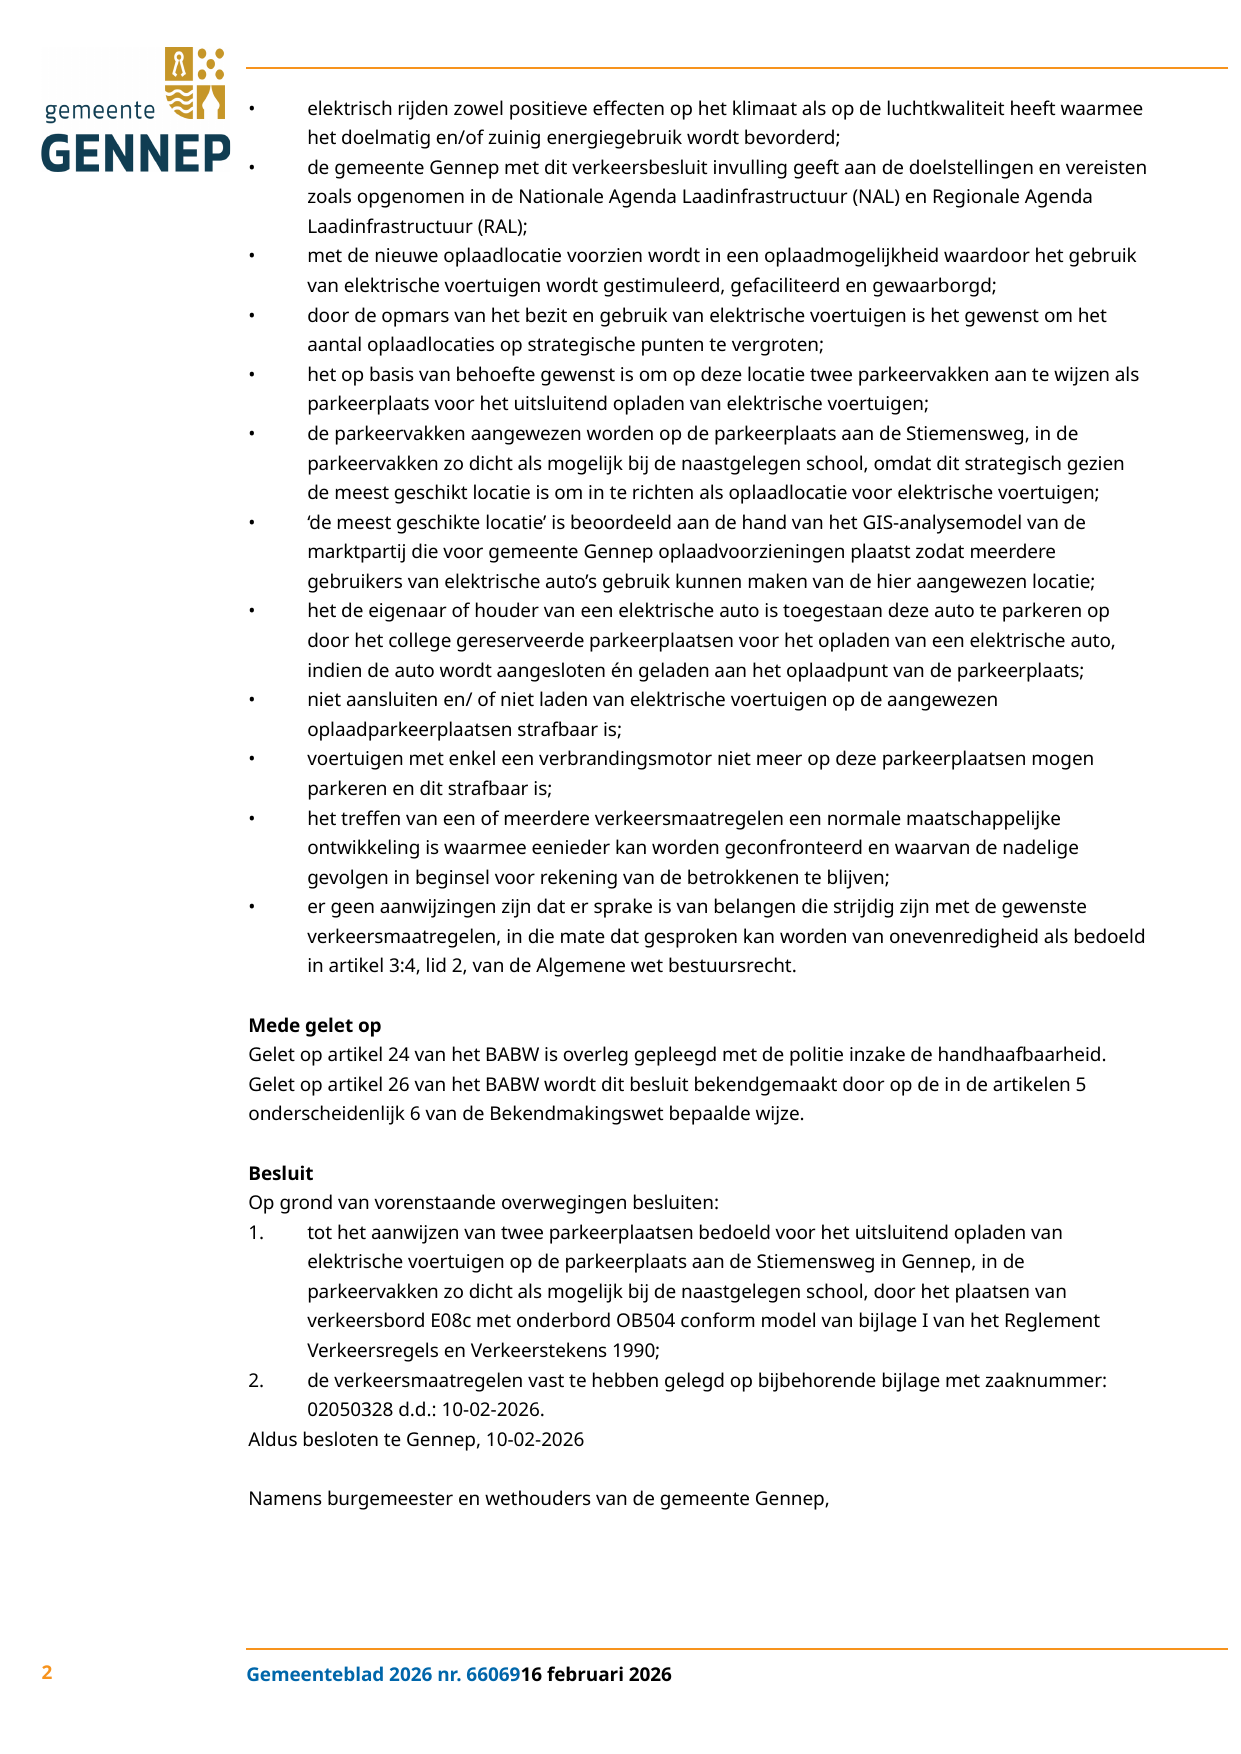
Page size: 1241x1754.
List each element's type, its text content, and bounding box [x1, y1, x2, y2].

list met de nieuwe oplaadlocatie voorzien wordt in een oplaadmogelijkheid waardoor het gebruik van elektrische voertuigen wordt gestimuleerd, gefaciliteerd en gewaarborgd; [248, 243, 1152, 298]
text Aldus besloten te Gennep, 10-02-2026 [248, 1426, 1152, 1452]
text Gelet op artikel 24 van het BABW is overleg gepleegd met de politie inzake de handhaafbaarheid. [248, 1041, 1152, 1067]
list elektrisch rijden zowel positieve effecten op het klimaat als op de luchtkwaliteit heeft waarmee het doelmatig en/of zuinig energiegebruik wordt bevorderd; [248, 95, 1152, 150]
list het treffen van een of meerdere verkeersmaatregelen een normale maatschappelijke ontwikkeling is waarmee eenieder kan worden geconfronteerd en waarvan de nadelige gevolgen in beginsel voor rekening van de betrokkenen te blijven; [248, 805, 1152, 890]
list door de opmars van het bezit en gebruik van elektrische voertuigen is het gewenst om het aantal oplaadlocaties op strategische punten te vergroten; [248, 302, 1152, 357]
list het op basis van behoefte gewenst is om op deze locatie twee parkeervakken aan te wijzen als parkeerplaats voor het uitsluitend opladen van elektrische voertuigen; [248, 361, 1152, 416]
text Namens burgemeester en wethouders van de gemeente Gennep, [248, 1485, 1152, 1511]
list het de eigenaar of houder van een elektrische auto is toegestaan deze auto te parkeren op door het college gereserveerde parkeerplaatsen voor het opladen van een elektrische auto, indien de auto wordt aangesloten én geladen aan het oplaadpunt van de parkeerplaats; [248, 598, 1152, 683]
list tot het aanwijzen van twee parkeerplaatsen bedoeld voor het uitsluitend opladen van elektrische voertuigen op de parkeerplaats aan de Stiemensweg in Gennep, in de parkeervakken zo dicht als mogelijk bij de naastgelegen school, door het plaatsen van verkeersbord E08c met onderbord OB504 conform model van bijlage I van het Reglement Verkeersregels en Verkeerstekens 1990; [248, 1219, 1152, 1363]
list ‘de meest geschikte locatie’ is beoordeeld aan de hand van het GIS-analysemodel van de marktpartij die voor gemeente Gennep oplaadvoorzieningen plaatst zodat meerdere gebruikers van elektrische auto’s gebruik kunnen maken van de hier aangewezen locatie; [248, 509, 1152, 594]
text Besluit [248, 1160, 1152, 1186]
list voertuigen met enkel een verbrandingsmotor niet meer op deze parkeerplaatsen mogen parkeren en dit strafbaar is; [248, 746, 1152, 801]
list de gemeente Gennep met dit verkeersbesluit invulling geeft aan de doelstellingen en vereisten zoals opgenomen in de Nationale Agenda Laadinfrastructuur (NAL) en Regionale Agenda Laadinfrastructuur (RAL); [248, 154, 1152, 239]
list er geen aanwijzingen zijn dat er sprake is van belangen die strijdig zijn met de gewenste verkeersmaatregelen, in die mate dat gesproken kan worden van onevenredigheid als bedoeld in artikel 3:4, lid 2, van de Algemene wet bestuursrecht. [248, 893, 1152, 978]
text Op grond van vorenstaande overwegingen besluiten: [248, 1189, 1152, 1215]
picture [41, 47, 231, 172]
list de verkeersmaatregelen vast te hebben gelegd op bijbehorende bijlage met zaaknummer: 02050328 d.d.: 10-02-2026. [248, 1367, 1152, 1422]
list de parkeervakken aangewezen worden op de parkeerplaats aan de Stiemensweg, in de parkeervakken zo dicht als mogelijk bij de naastgelegen school, omdat dit strategisch gezien de meest geschikt locatie is om in te richten als oplaadlocatie voor elektrische voertuigen; [248, 420, 1152, 505]
text Mede gelet op [248, 1012, 1152, 1038]
list niet aansluiten en/ of niet laden van elektrische voertuigen op de aangewezen oplaadparkeerplaatsen strafbaar is; [248, 686, 1152, 742]
text Gelet op artikel 26 van het BABW wordt dit besluit bekendgemaakt door op de in de artikelen 5 onderscheidenlijk 6 van de Bekendmakingswet bepaalde wijze. [248, 1071, 1152, 1126]
